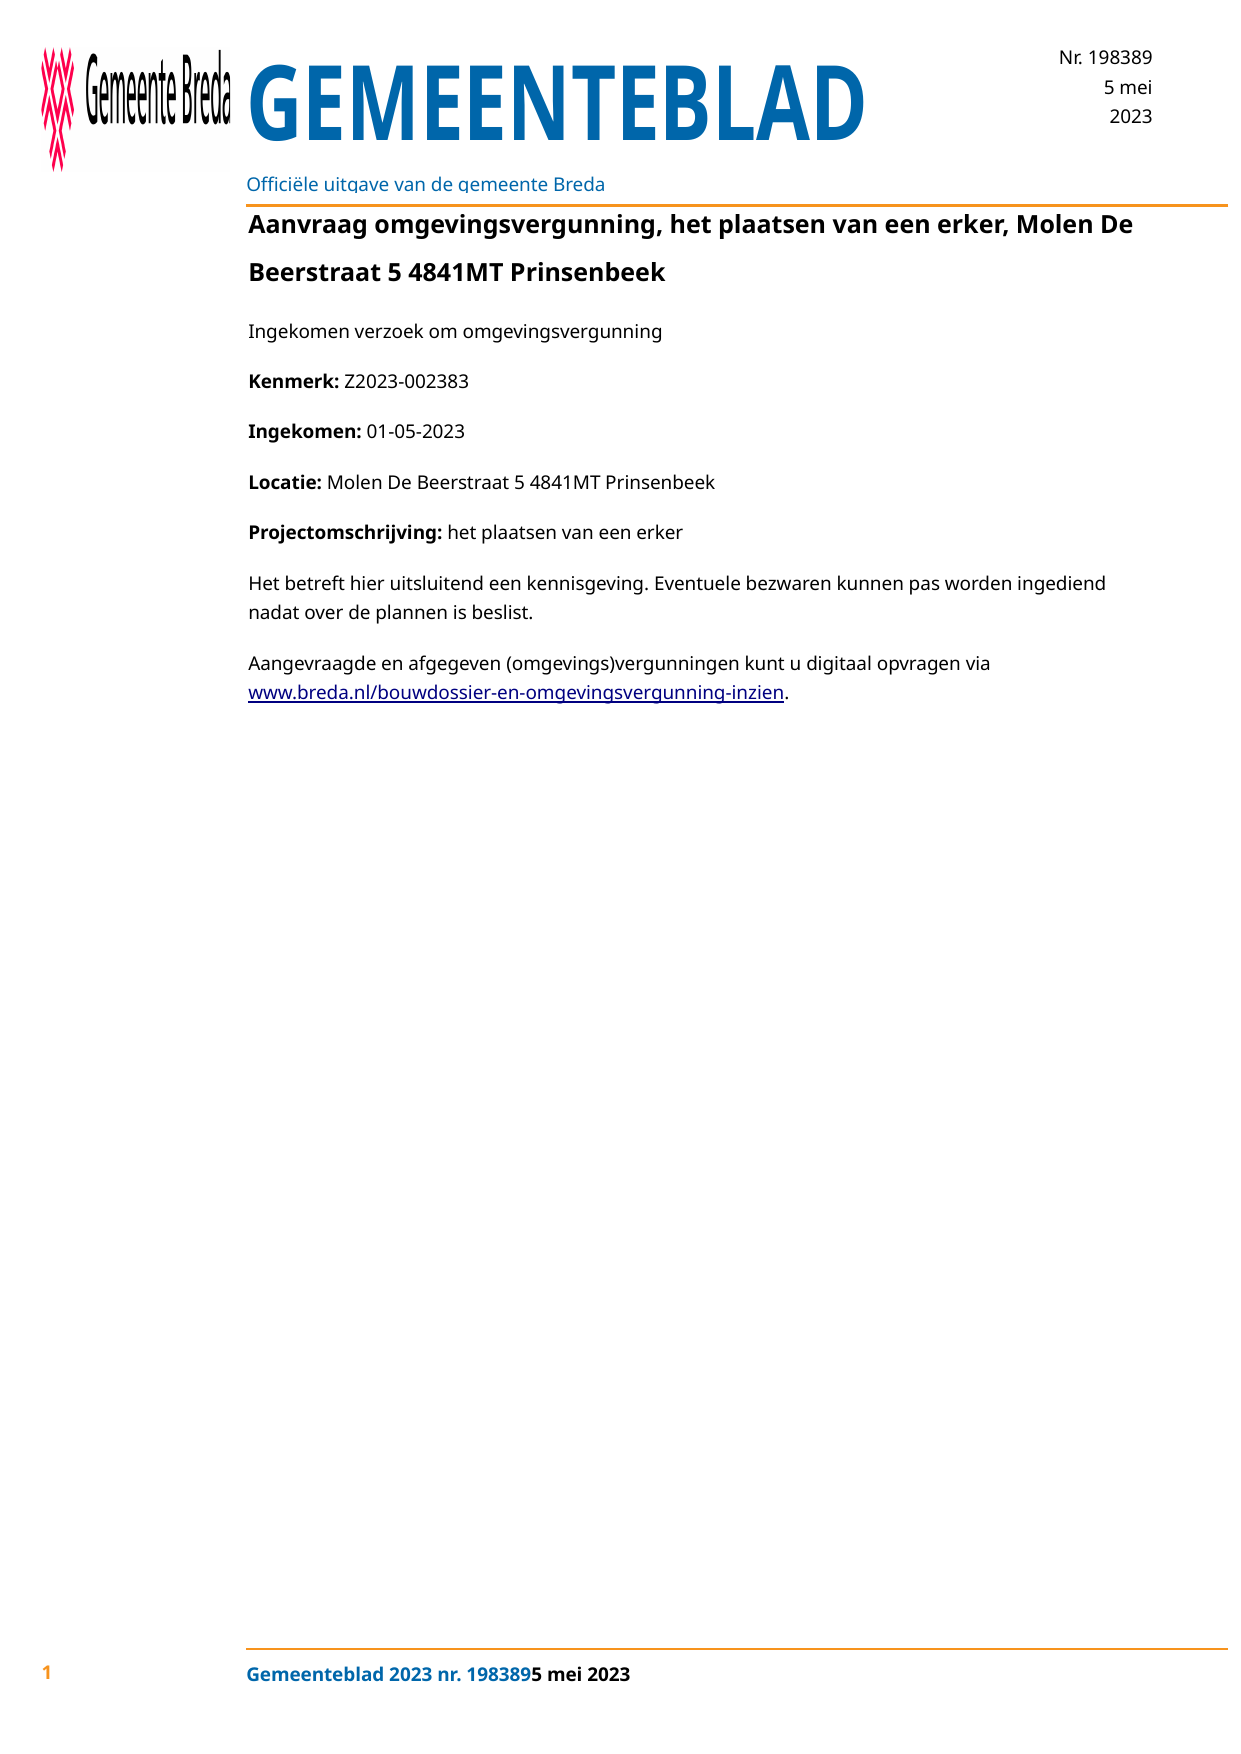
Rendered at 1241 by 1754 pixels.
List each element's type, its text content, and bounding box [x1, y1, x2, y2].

text Aangevraagde en afgegeven (omgevings)vergunningen kunt u digitaal opvragen via www.breda.nl/bouwdossier-en-omgevingsvergunning-inzien. [248, 650, 1152, 705]
text Ingekomen verzoek om omgevingsvergunning [248, 318, 1152, 344]
text Ingekomen: 01-05-2023 [248, 419, 1152, 444]
text Het betreft hier uitsluitend een kennisgeving. Eventuele bezwaren kunnen pas worden ingediend nadat over de plannen is beslist. [248, 570, 1152, 625]
text Kenmerk: Z2023-002383 [248, 368, 1152, 394]
text Aanvraag omgevingsvergunning, het plaatsen van een erker, Molen De Beerstraat 5 4841MT Prinsenbeek [248, 207, 1152, 288]
text Locatie: Molen De Beerstraat 5 4841MT Prinsenbeek [248, 469, 1152, 495]
text Projectomschrijving: het plaatsen van een erker [248, 519, 1152, 545]
picture [41, 47, 231, 172]
